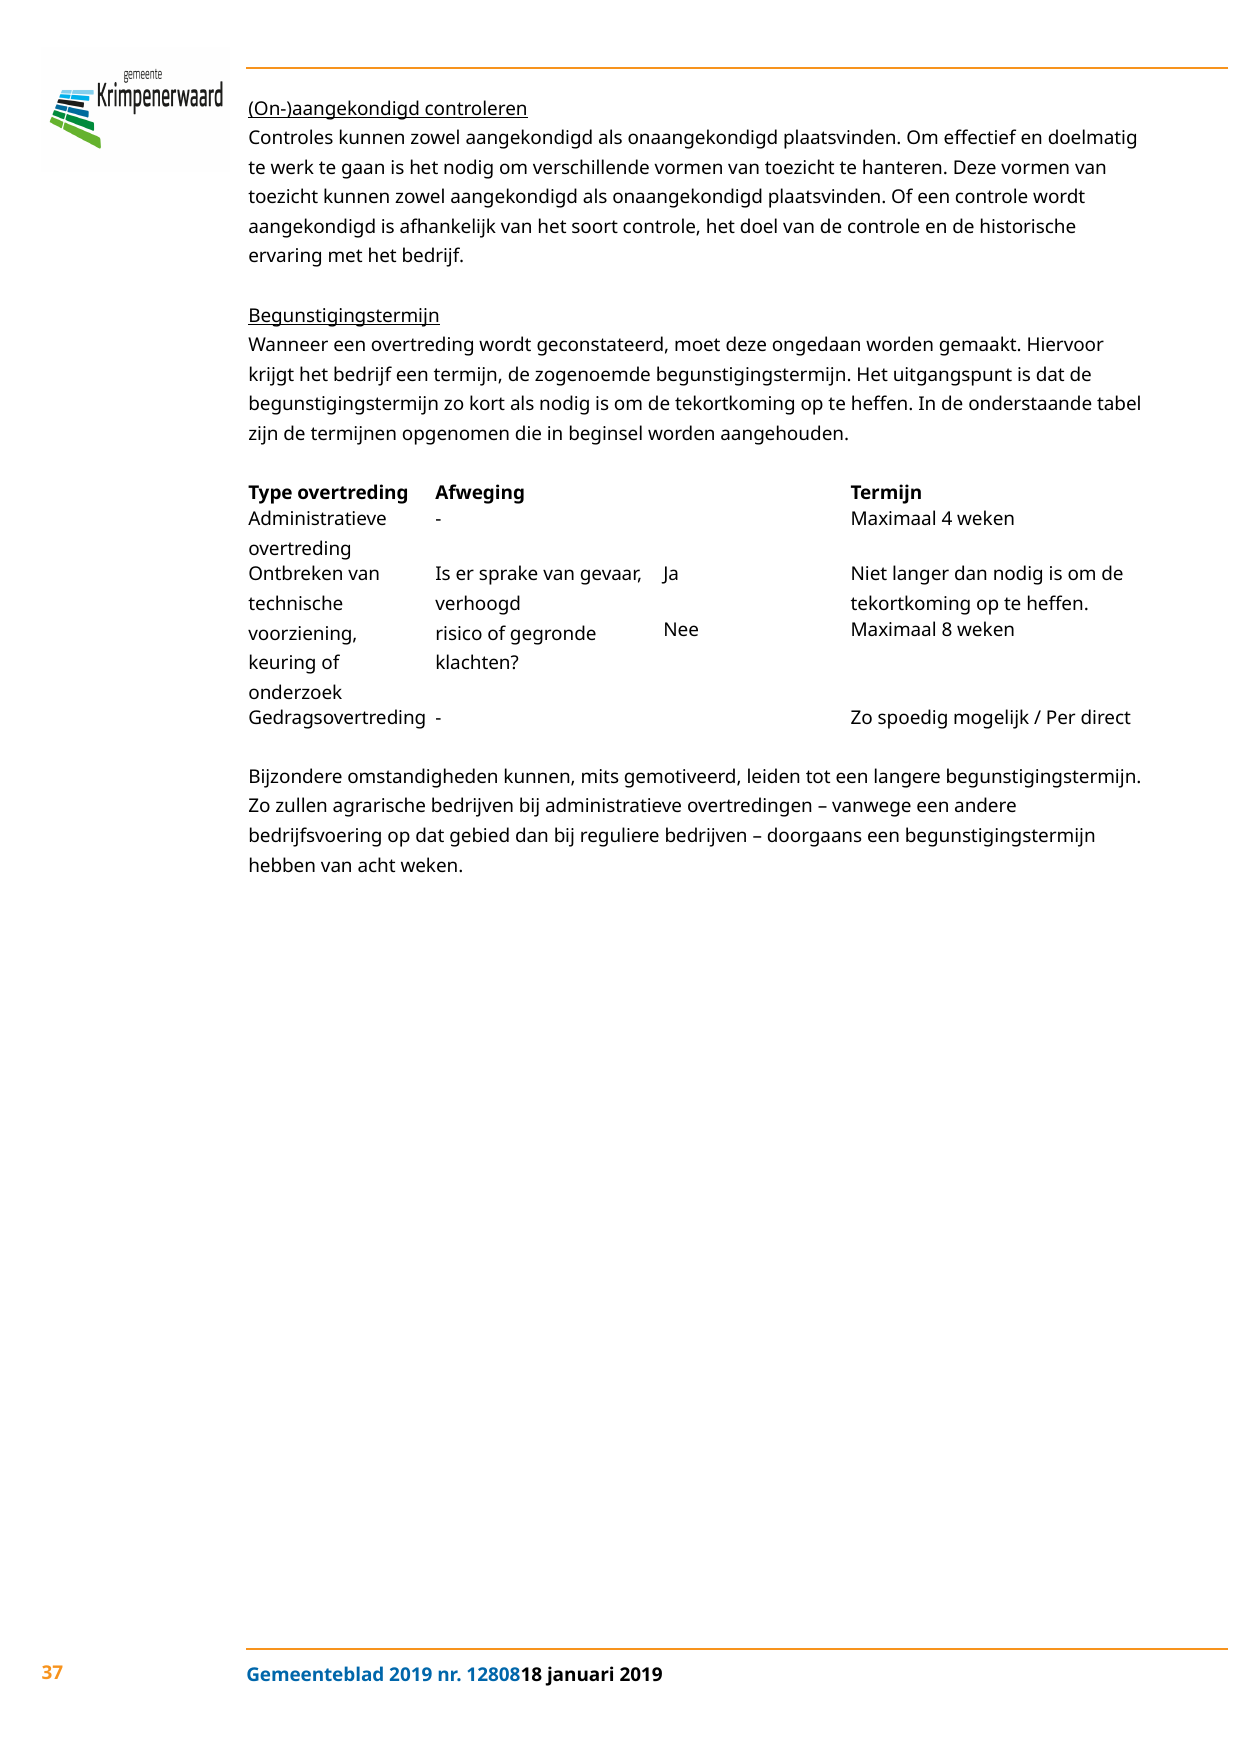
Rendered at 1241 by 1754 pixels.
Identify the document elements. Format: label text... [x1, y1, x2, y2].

table_cell Gedragsovertreding [248, 705, 435, 730]
text Controles kunnen zowel aangekondigd als onaangekondigd plaatsvinden. Om effectief en doelmatig te werk te gaan is het nodig om verschillende vormen van toezicht te hanteren. Deze vormen van toezicht kunnen zowel aangekondigd als onaangekondigd plaatsvinden. Of een controle wordt aangekondigd is afhankelijk van het soort controle, het doel van de controle en de historische ervaring met het bedrijf. [248, 124, 1152, 268]
table_cell Maximaal 4 weken [850, 505, 1152, 561]
table_header Afweging [435, 480, 850, 505]
picture [41, 47, 231, 172]
table_cell Maximaal 8 weken [850, 616, 1152, 704]
text Wanneer een overtreding wordt geconstateerd, moet deze ongedaan worden gemaakt. Hiervoor krijgt het bedrijf een termijn, de zogenoemde begunstigingstermijn. Het uitgangspunt is dat de begunstigingstermijn zo kort als nodig is om de tekortkoming op te heffen. In de onderstaande tabel zijn de termijnen opgenomen die in beginsel worden aangehouden. [248, 331, 1152, 446]
table_cell Administratieve overtreding [248, 505, 435, 561]
text (On-)aangekondigd controleren [248, 95, 1152, 121]
table_header Type overtreding [248, 480, 435, 505]
table_cell - [435, 705, 850, 730]
table_header Termijn [850, 480, 1152, 505]
table_cell Nee [663, 616, 850, 704]
text Begunstigingstermijn [248, 302, 1152, 328]
table_cell Is er sprake van gevaar, verhoogd risico of gegronde klachten? [435, 561, 663, 704]
table_cell - [435, 505, 850, 561]
table_cell Zo spoedig mogelijk / Per direct [850, 705, 1152, 730]
text Bijzondere omstandigheden kunnen, mits gemotiveerd, leiden tot een langere begunstigingstermijn. Zo zullen agrarische bedrijven bij administratieve overtredingen – vanwege een andere bedrijfsvoering op dat gebied dan bij reguliere bedrijven – doorgaans een begunstigingstermijn hebben van acht weken. [248, 763, 1152, 878]
table_cell Ja [663, 561, 850, 616]
table_cell Ontbreken van technische voorziening, keuring of onderzoek [248, 561, 435, 704]
table_cell Niet langer dan nodig is om de tekortkoming op te heffen. [850, 561, 1152, 616]
